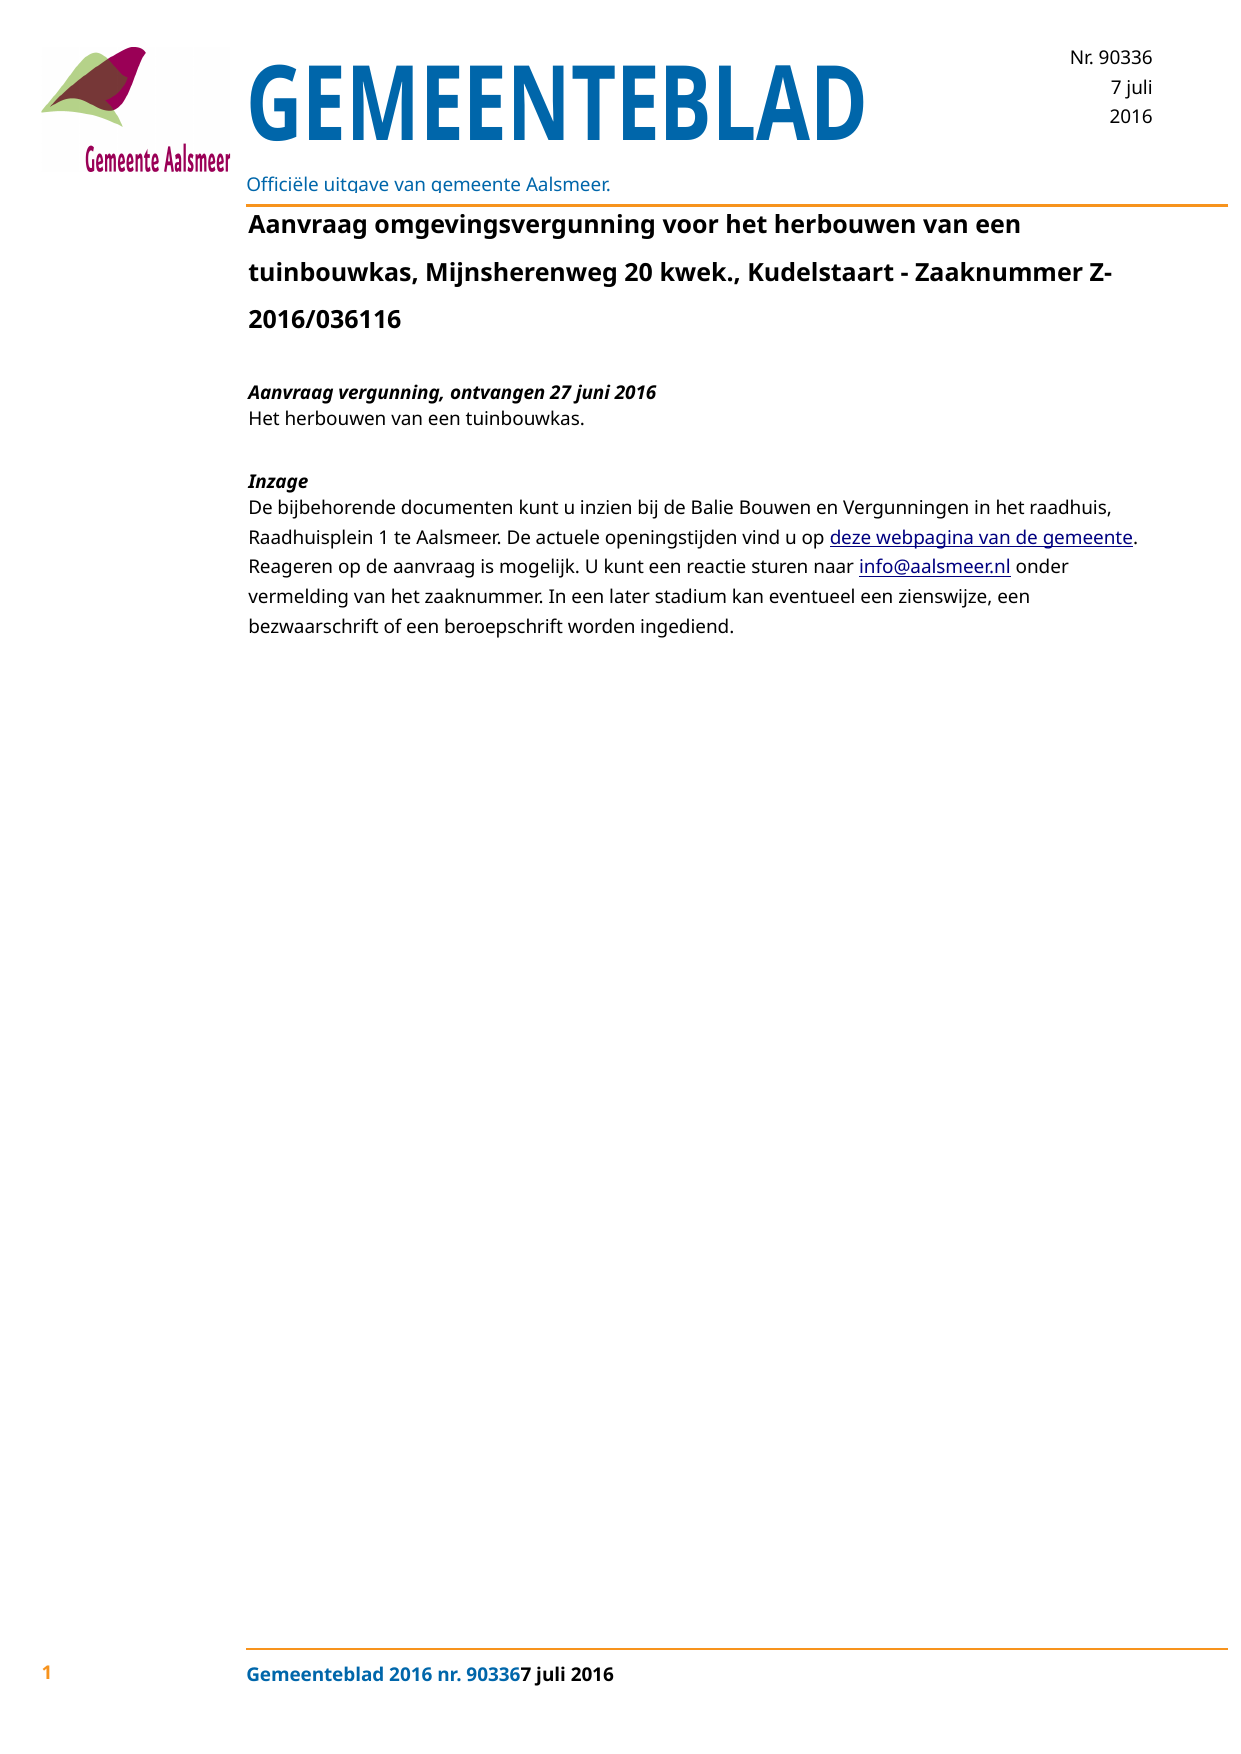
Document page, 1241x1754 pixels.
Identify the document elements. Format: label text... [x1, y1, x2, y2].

text Inzage [248, 469, 1152, 494]
text De bijbehorende documenten kunt u inzien bij de Balie Bouwen en Vergunningen in het raadhuis, Raadhuisplein 1 te Aalsmeer. De actuele openingstijden vind u op deze webpagina van de gemeente. Reageren op de aanvraag is mogelijk. U kunt een reactie sturen naar info@aalsmeer.nl onder vermelding van het zaaknummer. In een later stadium kan eventueel een zienswijze, een bezwaarschrift of een beroepschrift worden ingediend. [248, 494, 1152, 638]
text Aanvraag vergunning, ontvangen 27 juni 2016 [248, 379, 1152, 405]
text Aanvraag omgevingsvergunning voor het herbouwen van een tuinbouwkas, Mijnsherenweg 20 kwek., Kudelstaart - Zaaknummer Z-2016/036116 [248, 207, 1152, 336]
picture [41, 47, 231, 172]
text Het herbouwen van een tuinbouwkas. [248, 405, 1152, 431]
text ​ [248, 663, 1152, 689]
